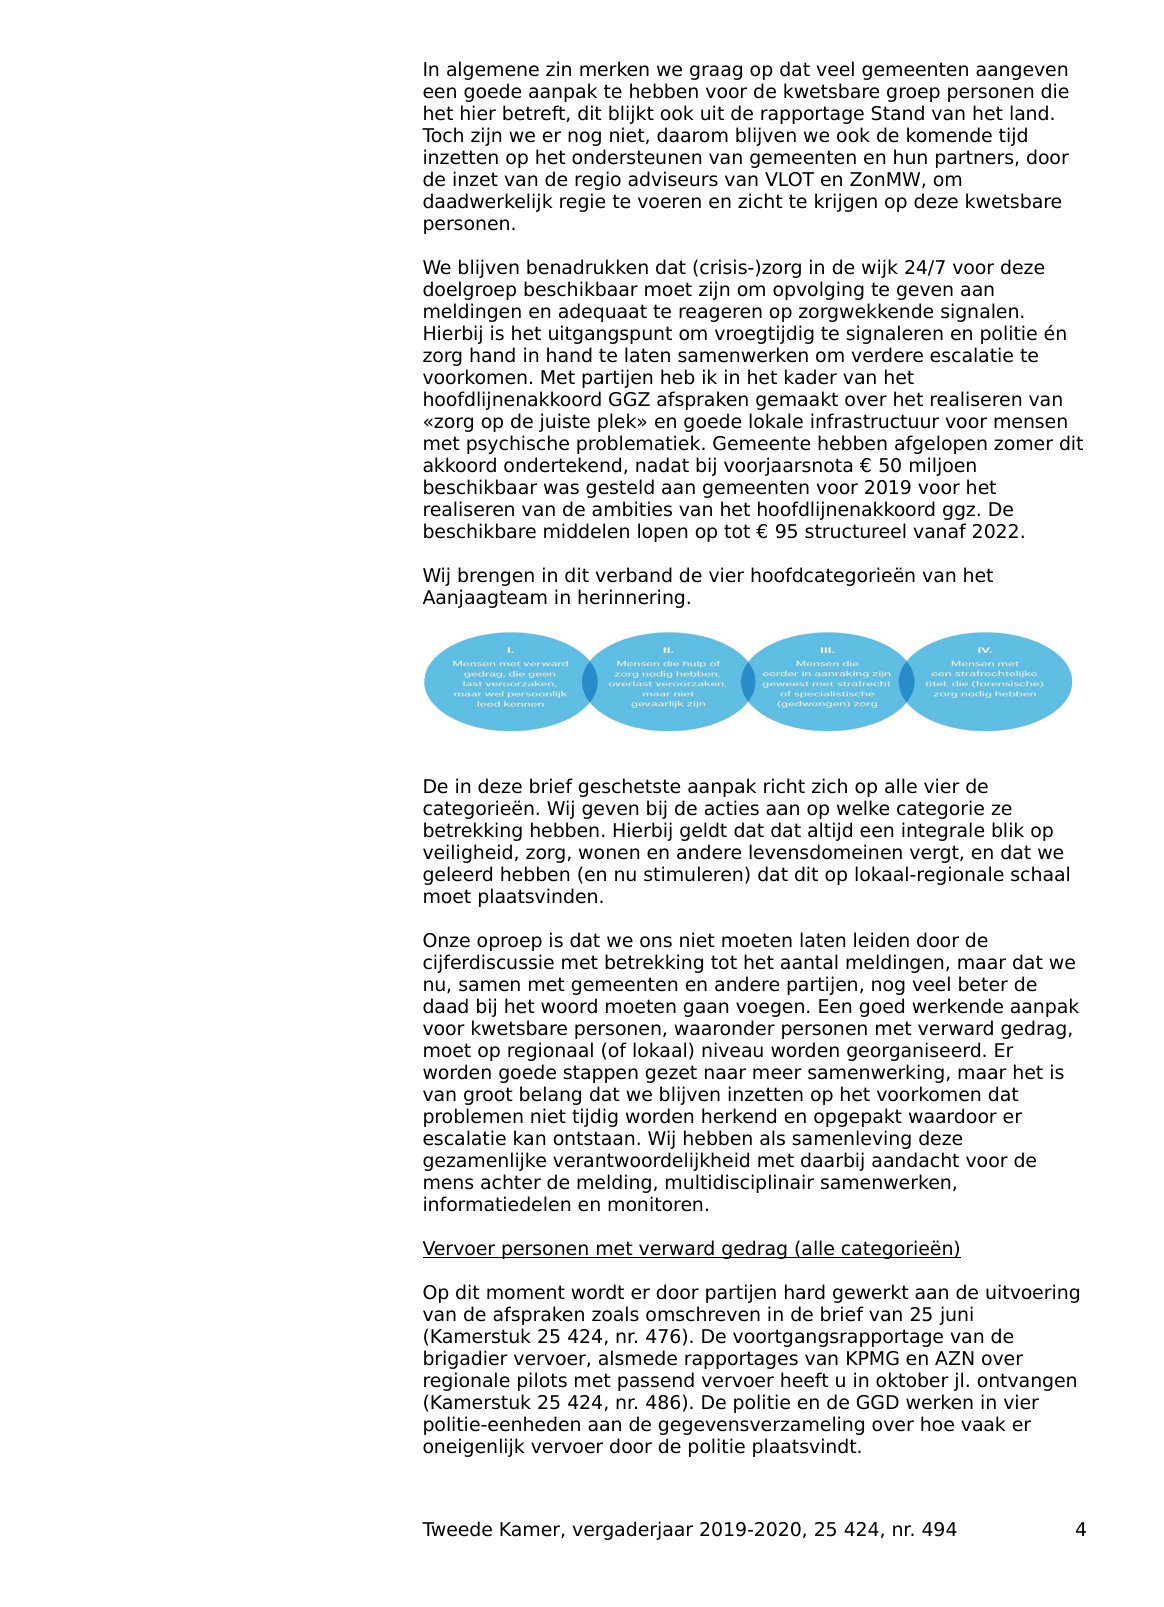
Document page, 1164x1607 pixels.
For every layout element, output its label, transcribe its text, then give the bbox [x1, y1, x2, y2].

picture [422, 631, 1072, 732]
text Op dit moment wordt er door partijen hard gewerkt aan de uitvoering van de afspraken zoals omschreven in de brief van 25 juni (Kamerstuk 25 424, nr. 476). De voortgangsrapportage van de brigadier vervoer, alsmede rapportages van KPMG en AZN over regionale pilots met passend vervoer heeft u in oktober jl. ontvangen (Kamerstuk 25 424, nr. 486). De politie en de GGD werken in vier politie-eenheden aan de gegevensverzameling over hoe vaak er oneigenlijk vervoer door de politie plaatsvindt. [422, 1282, 1087, 1458]
text Wij brengen in dit verband de vier hoofdcategorieën van het Aanjaagteam in herinnering. [422, 565, 1087, 609]
subtitle Vervoer personen met verward gedrag (alle categorieën) [422, 1238, 1087, 1260]
text Onze oproep is dat we ons niet moeten laten leiden door de cijferdiscussie met betrekking tot het aantal meldingen, maar dat we nu, samen met gemeenten en andere partijen, nog veel beter de daad bij het woord moeten gaan voegen. Een goed werkende aanpak voor kwetsbare personen, waaronder personen met verward gedrag, moet op regionaal (of lokaal) niveau worden georganiseerd. Er worden goede stappen gezet naar meer samenwerking, maar het is van groot belang dat we blijven inzetten op het voorkomen dat problemen niet tijdig worden herkend en opgepakt waardoor er escalatie kan ontstaan. Wij hebben als samenleving deze gezamenlijke verantwoordelijkheid met daarbij aandacht voor de mens achter de melding, multidisciplinair samenwerken, informatiedelen en monitoren. [422, 930, 1087, 1216]
text We blijven benadrukken dat (crisis-)zorg in de wijk 24/7 voor deze doelgroep beschikbaar moet zijn om opvolging te geven aan meldingen en adequaat te reageren op zorgwekkende signalen. Hierbij is het uitgangspunt om vroegtijdig te signaleren en politie én zorg hand in hand te laten samenwerken om verdere escalatie te voorkomen. Met partijen heb ik in het kader van het hoofdlijnenakkoord GGZ afspraken gemaakt over het realiseren van «zorg op de juiste plek» en goede lokale infrastructuur voor mensen met psychische problematiek. Gemeente hebben afgelopen zomer dit akkoord ondertekend, nadat bij voorjaarsnota € 50 miljoen beschikbaar was gesteld aan gemeenten voor 2019 voor het realiseren van de ambities van het hoofdlijnenakkoord ggz. De beschikbare middelen lopen op tot € 95 structureel vanaf 2022. [422, 257, 1087, 543]
text In algemene zin merken we graag op dat veel gemeenten aangeven een goede aanpak te hebben voor de kwetsbare groep personen die het hier betreft, dit blijkt ook uit de rapportage Stand van het land. Toch zijn we er nog niet, daarom blijven we ook de komende tijd inzetten op het ondersteunen van gemeenten en hun partners, door de inzet van de regio adviseurs van VLOT en ZonMW, om daadwerkelijk regie te voeren en zicht te krijgen op deze kwetsbare personen. [422, 59, 1087, 235]
text De in deze brief geschetste aanpak richt zich op alle vier de categorieën. Wij geven bij de acties aan op welke categorie ze betrekking hebben. Hierbij geldt dat dat altijd een integrale blik op veiligheid, zorg, wonen en andere levensdomeinen vergt, en dat we geleerd hebben (en nu stimuleren) dat dit op lokaal-regionale schaal moet plaatsvinden. [422, 776, 1087, 908]
